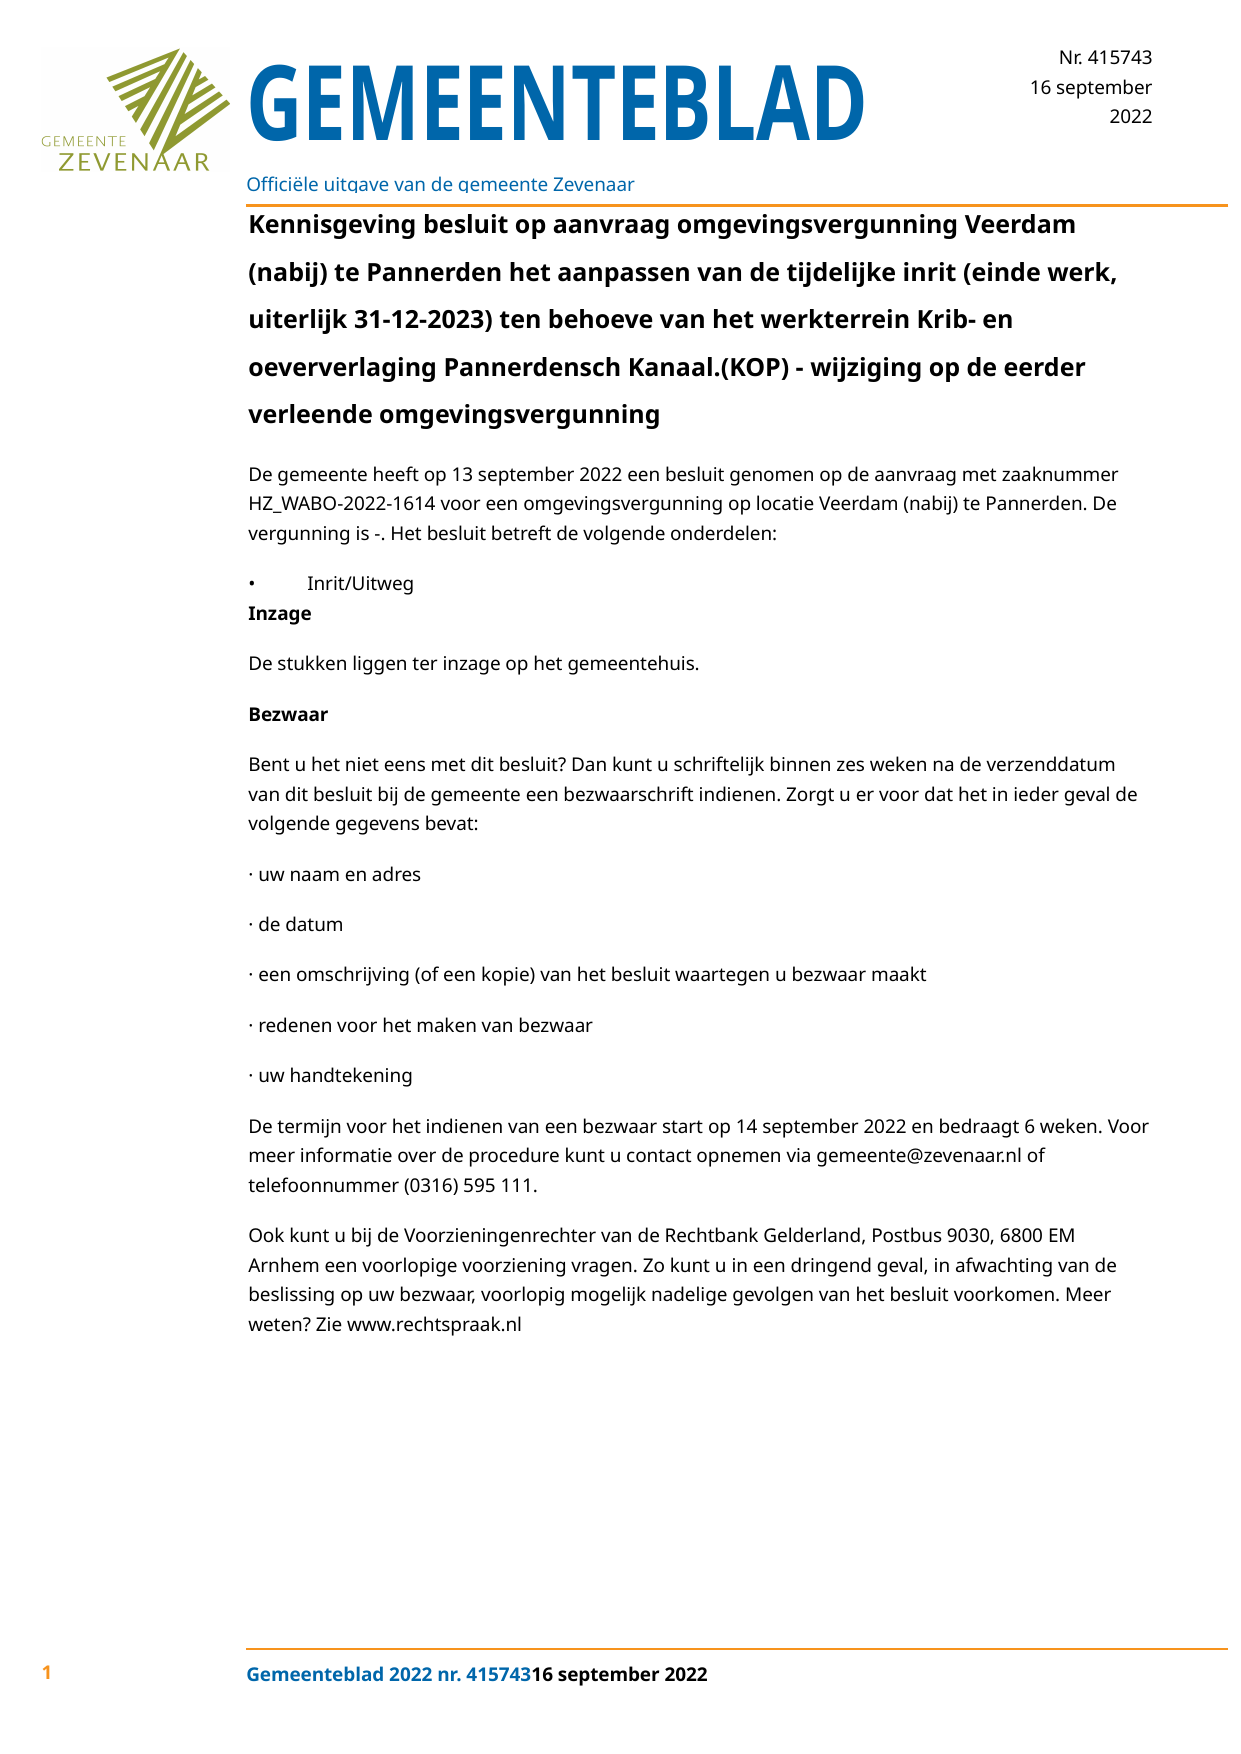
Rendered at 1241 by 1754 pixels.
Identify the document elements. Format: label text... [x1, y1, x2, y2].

text Bezwaar [248, 701, 1152, 726]
text Kennisgeving besluit op aanvraag omgevingsvergunning Veerdam (nabij) te Pannerden het aanpassen van de tijdelijke inrit (einde werk, uiterlijk 31-12-2023) ten behoeve van het werkterrein Krib- en oeververlaging Pannerdensch Kanaal.(KOP) - wijziging op de eerder verleende omgevingsvergunning [248, 207, 1152, 431]
text De stukken liggen ter inzage op het gemeentehuis. [248, 650, 1152, 676]
picture [41, 47, 231, 172]
text · uw naam en adres [248, 861, 1152, 886]
text · de datum [248, 911, 1152, 937]
text · een omschrijving (of een kopie) van het besluit waartegen u bezwaar maakt [248, 962, 1152, 987]
text Bent u het niet eens met dit besluit? Dan kunt u schriftelijk binnen zes weken na de verzenddatum van dit besluit bij de gemeente een bezwaarschrift indienen. Zorgt u er voor dat het in ieder geval de volgende gegevens bevat: [248, 751, 1152, 836]
text De termijn voor het indienen van een bezwaar start op 14 september 2022 en bedraagt 6 weken. Voor meer informatie over de procedure kunt u contact opnemen via gemeente@zevenaar.nl of telefoonnummer (0316) 595 111. [248, 1113, 1152, 1198]
text De gemeente heeft op 13 september 2022 een besluit genomen op de aanvraag met zaaknummer HZ_WABO-2022-1614 voor een omgevingsvergunning op locatie Veerdam (nabij) te Pannerden. De vergunning is -. Het besluit betreft de volgende onderdelen: [248, 461, 1152, 546]
text Ook kunt u bij de Voorzieningenrechter van de Rechtbank Gelderland, Postbus 9030, 6800 EM Arnhem een voorlopige voorziening vragen. Zo kunt u in een dringend geval, in afwachting van de beslissing op uw bezwaar, voorlopig mogelijk nadelige gevolgen van het besluit voorkomen. Meer weten? Zie www.rechtspraak.nl [248, 1222, 1152, 1337]
list Inrit/Uitweg [248, 570, 1152, 596]
text · redenen voor het maken van bezwaar [248, 1012, 1152, 1038]
text · uw handtekening [248, 1062, 1152, 1088]
text Inzage [248, 600, 1152, 626]
